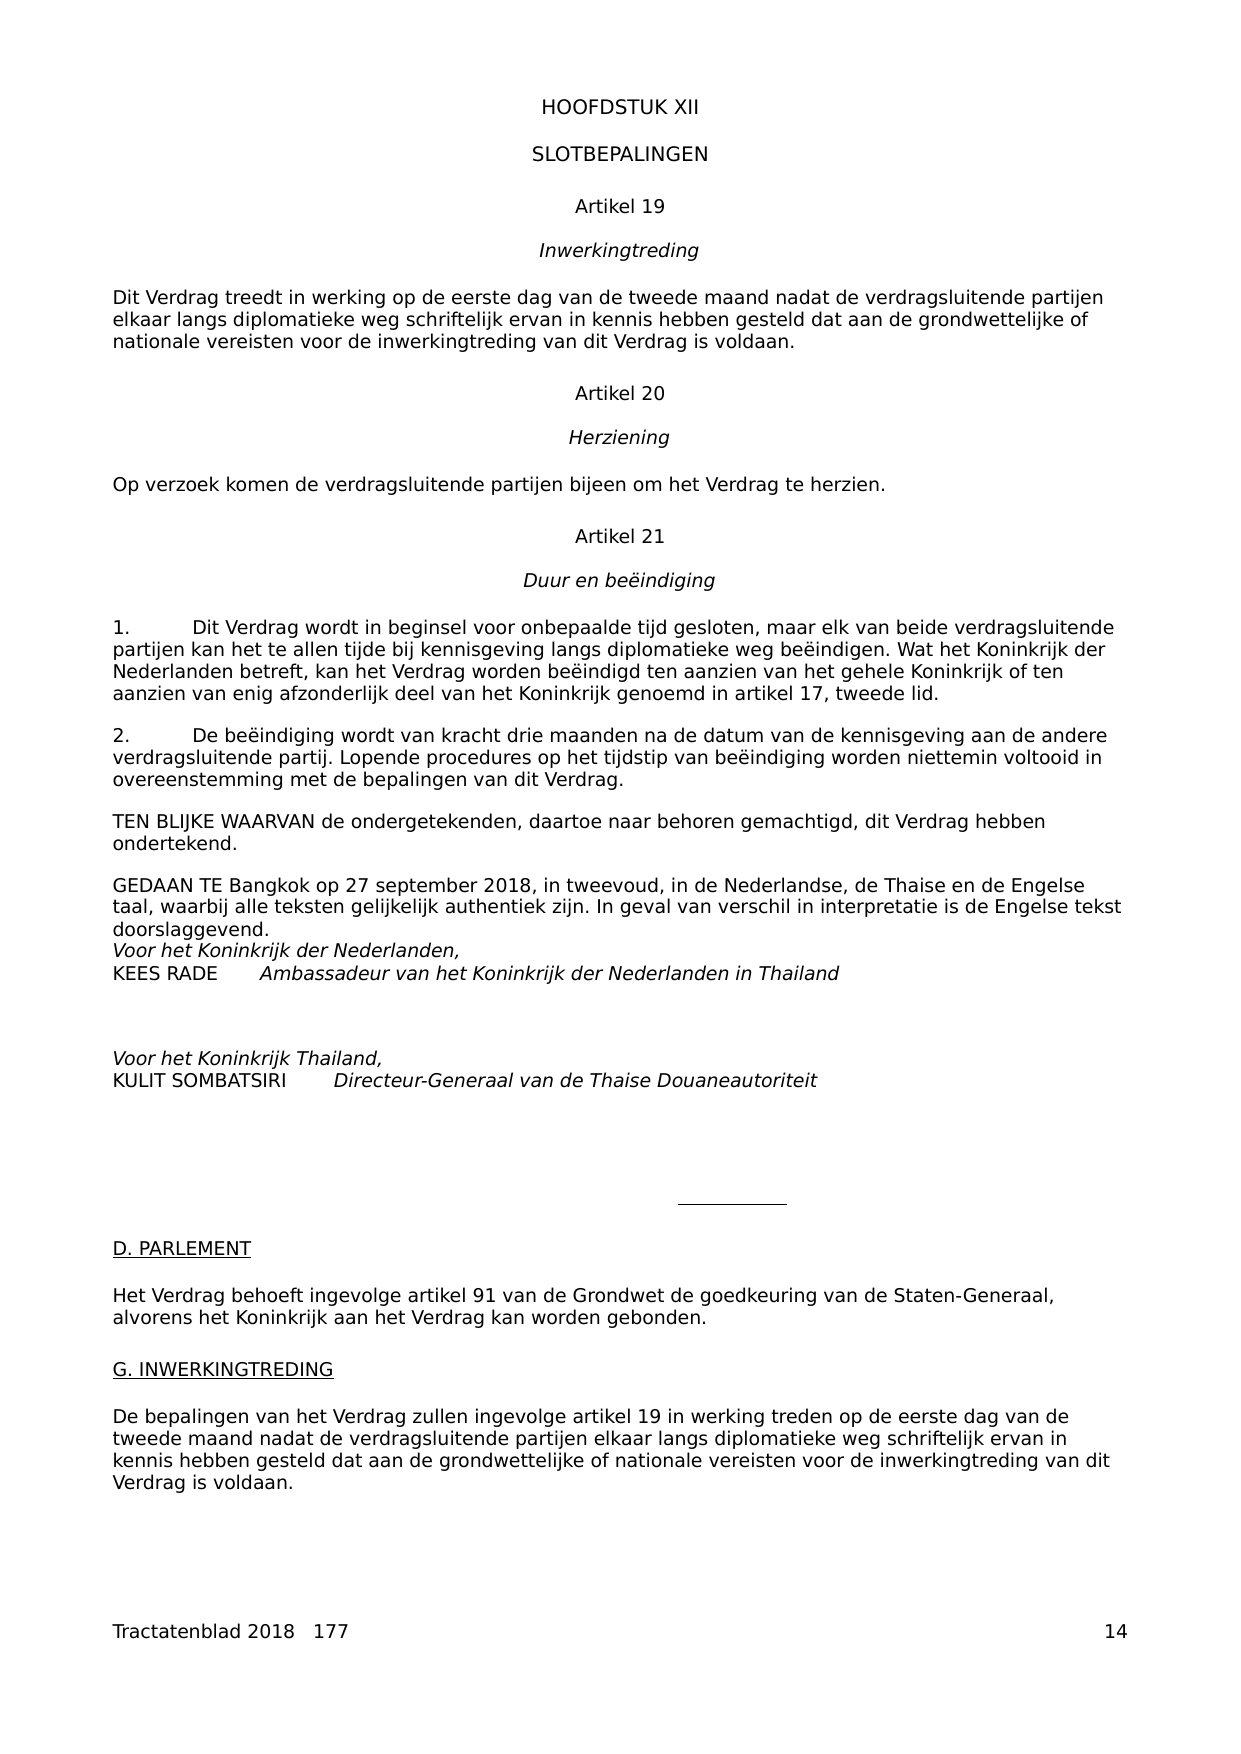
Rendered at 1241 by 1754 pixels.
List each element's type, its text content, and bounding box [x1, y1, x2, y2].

text 2. De beëindiging wordt van kracht drie maanden na de datum van de kennisgeving aan de andere verdragsluitende partij. Lopende procedures op het tijdstip van beëindiging worden niettemin voltooid in overeenstemming met de bepalingen van dit Verdrag. [112, 724, 1128, 791]
text Voor het Koninkrijk Thailand, KULIT SOMBATSIRI Directeur-Generaal van de Thaise Douaneautoriteit [112, 1048, 1128, 1136]
text Dit Verdrag treedt in werking op de eerste dag van de tweede maand nadat de verdragsluitende partijen elkaar langs diplomatieke weg schriftelijk ervan in kennis hebben gesteld dat aan de grondwettelijke of nationale vereisten voor de inwerkingtreding van dit Verdrag is voldaan. [112, 287, 1128, 353]
subtitle D. PARLEMENT [112, 1238, 1128, 1260]
subtitle G. INWERKINGTREDING [112, 1359, 1128, 1381]
subtitle Artikel 19 Inwerkingtreding [112, 196, 1128, 262]
text Voor het Koninkrijk der Nederlanden, KEES RADE Ambassadeur van het Koninkrijk der Nederlanden in Thailand [112, 940, 1128, 1028]
text 1. Dit Verdrag wordt in beginsel voor onbepaalde tijd gesloten, maar elk van beide verdragsluitende partijen kan het te allen tijde bij kennisgeving langs diplomatieke weg beëindigen. Wat het Koninkrijk der Nederlanden betreft, kan het Verdrag worden beëindigd ten aanzien van het gehele Koninkrijk of ten aanzien van enig afzonderlijk deel van het Koninkrijk genoemd in artikel 17, tweede lid. [112, 617, 1128, 704]
text GEDAAN TE Bangkok op 27 september 2018, in tweevoud, in de Nederlandse, de Thaise en de Engelse taal, waarbij alle teksten gelijkelijk authentiek zijn. In geval van verschil in interpretatie is de Engelse tekst doorslaggevend. [112, 874, 1128, 940]
subtitle Artikel 21 Duur en beëindiging [112, 526, 1128, 592]
text Op verzoek komen de verdragsluitende partijen bijeen om het Verdrag te herzien. [112, 474, 1128, 496]
text TEN BLIJKE WAARVAN de ondergetekenden, daartoe naar behoren gemachtigd, dit Verdrag hebben ondertekend. [112, 811, 1128, 854]
text De bepalingen van het Verdrag zullen ingevolge artikel 19 in werking treden op de eerste dag van de tweede maand nadat de verdragsluitende partijen elkaar langs diplomatieke weg schriftelijk ervan in kennis hebben gesteld dat aan de grondwettelijke of nationale vereisten voor de inwerkingtreding van dit Verdrag is voldaan. [112, 1406, 1128, 1494]
text Het Verdrag behoeft ingevolge artikel 91 van de Grondwet de goedkeuring van de Staten-Generaal, alvorens het Koninkrijk aan het Verdrag kan worden gebonden. [112, 1285, 1128, 1329]
subtitle HOOFDSTUK XII SLOTBEPALINGEN [112, 96, 1128, 166]
subtitle Artikel 20 Herziening [112, 383, 1128, 449]
